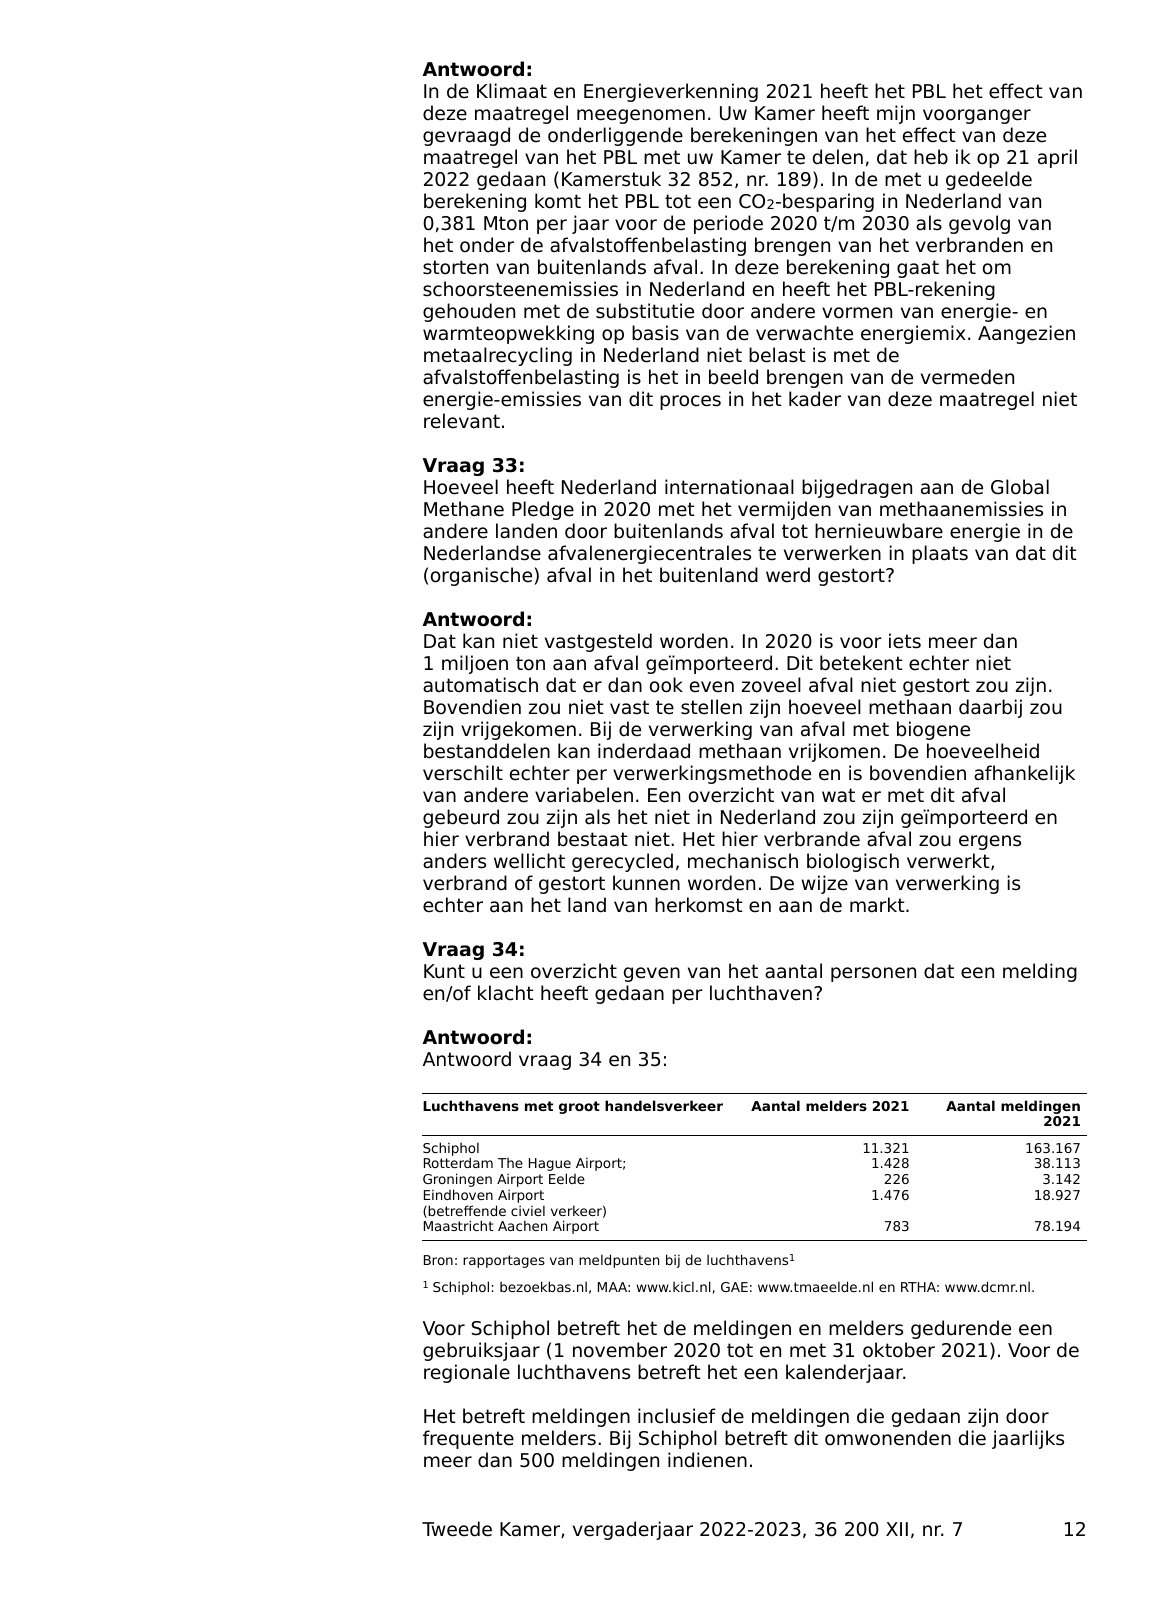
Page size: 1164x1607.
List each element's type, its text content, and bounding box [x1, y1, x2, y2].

table_cell 783 [738, 1219, 915, 1239]
table_cell Schiphol [422, 1136, 738, 1156]
table_cell 1.476 [738, 1188, 915, 1203]
text Het betreft meldingen inclusief de meldingen die gedaan zijn door frequente melders. Bij Schiphol betreft dit omwonenden die jaarlijks meer dan 500 meldingen indienen. [422, 1406, 1087, 1472]
table_cell Groningen Airport Eelde [422, 1172, 738, 1188]
text Kunt u een overzicht geven van het aantal personen dat een melding en/of klacht heeft gedaan per luchthaven? [422, 961, 1087, 1005]
table_cell 38.113 [915, 1156, 1087, 1172]
table_cell 18.927 [915, 1188, 1087, 1203]
text Hoeveel heeft Nederland internationaal bijgedragen aan de Global Methane Pledge in 2020 met het vermijden van methaanemissies in andere landen door buitenlands afval tot hernieuwbare energie in de Nederlandse afvalenergiecentrales te verwerken in plaats van dat dit (organische) afval in het buitenland werd gestort? [422, 477, 1087, 587]
text Antwoord vraag 34 en 35: [422, 1049, 1087, 1071]
table_cell 226 [738, 1172, 915, 1188]
table_header Luchthavens met groot handelsverkeer [422, 1094, 738, 1135]
table_cell 11.321 [738, 1136, 915, 1156]
subtitle Vraag 34: [422, 939, 1087, 961]
table_cell Eindhoven Airport [422, 1188, 738, 1203]
table_cell 3.142 [915, 1172, 1087, 1188]
text In de Klimaat en Energieverkenning 2021 heeft het PBL het effect van deze maatregel meegenomen. Uw Kamer heeft mijn voorganger gevraagd de onderliggende berekeningen van het effect van deze maatregel van het PBL met uw Kamer te delen, dat heb ik op 21 april 2022 gedaan (Kamerstuk 32 852, nr. 189). In de met u gedeelde berekening komt het PBL tot een CO2-besparing in Nederland van 0,381 Mton per jaar voor de periode 2020 t/m 2030 als gevolg van het onder de afvalstoffenbelasting brengen van het verbranden en storten van buitenlands afval. In deze berekening gaat het om schoorsteenemissies in Nederland en heeft het PBL-rekening gehouden met de substitutie door andere vormen van energie- en warmteopwekking op basis van de verwachte energiemix. Aangezien metaalrecycling in Nederland niet belast is met de afvalstoffenbelasting is het in beeld brengen van de vermeden energie-emissies van dit proces in het kader van deze maatregel niet relevant. [422, 81, 1087, 433]
table_cell 78.194 [915, 1219, 1087, 1239]
table_header Aantal melders 2021 [738, 1094, 915, 1135]
subtitle Antwoord: [422, 609, 1087, 631]
subtitle Antwoord: [422, 1027, 1087, 1049]
table_cell Maastricht Aachen Airport [422, 1219, 738, 1239]
table_cell [738, 1203, 915, 1219]
subtitle Vraag 33: [422, 455, 1087, 477]
table_cell 163.167 [915, 1136, 1087, 1156]
table_cell 1.428 [738, 1156, 915, 1172]
table_cell Bron: rapportages van meldpunten bij de luchthavens1 1 Schiphol: bezoekbas.nl, MAA: www.kicl.nl, GAE: www.tmaeelde.nl en RTHA: www.dcmr.nl. [422, 1241, 1087, 1296]
text Dat kan niet vastgesteld worden. In 2020 is voor iets meer dan 1 miljoen ton aan afval geïmporteerd. Dit betekent echter niet automatisch dat er dan ook even zoveel afval niet gestort zou zijn. Bovendien zou niet vast te stellen zijn hoeveel methaan daarbij zou zijn vrijgekomen. Bij de verwerking van afval met biogene bestanddelen kan inderdaad methaan vrijkomen. De hoeveelheid verschilt echter per verwerkingsmethode en is bovendien afhankelijk van andere variabelen. Een overzicht van wat er met dit afval gebeurd zou zijn als het niet in Nederland zou zijn geïmporteerd en hier verbrand bestaat niet. Het hier verbrande afval zou ergens anders wellicht gerecycled, mechanisch biologisch verwerkt, verbrand of gestort kunnen worden. De wijze van verwerking is echter aan het land van herkomst en aan de markt. [422, 631, 1087, 917]
table_cell Rotterdam The Hague Airport; [422, 1156, 738, 1172]
table_header Aantal meldingen 2021 [915, 1094, 1087, 1135]
table_cell (betreffende civiel verkeer) [422, 1203, 738, 1219]
subtitle Antwoord: [422, 59, 1087, 81]
table_cell [915, 1203, 1087, 1219]
text Voor Schiphol betreft het de meldingen en melders gedurende een gebruiksjaar (1 november 2020 tot en met 31 oktober 2021). Voor de regionale luchthavens betreft het een kalenderjaar. [422, 1318, 1087, 1384]
